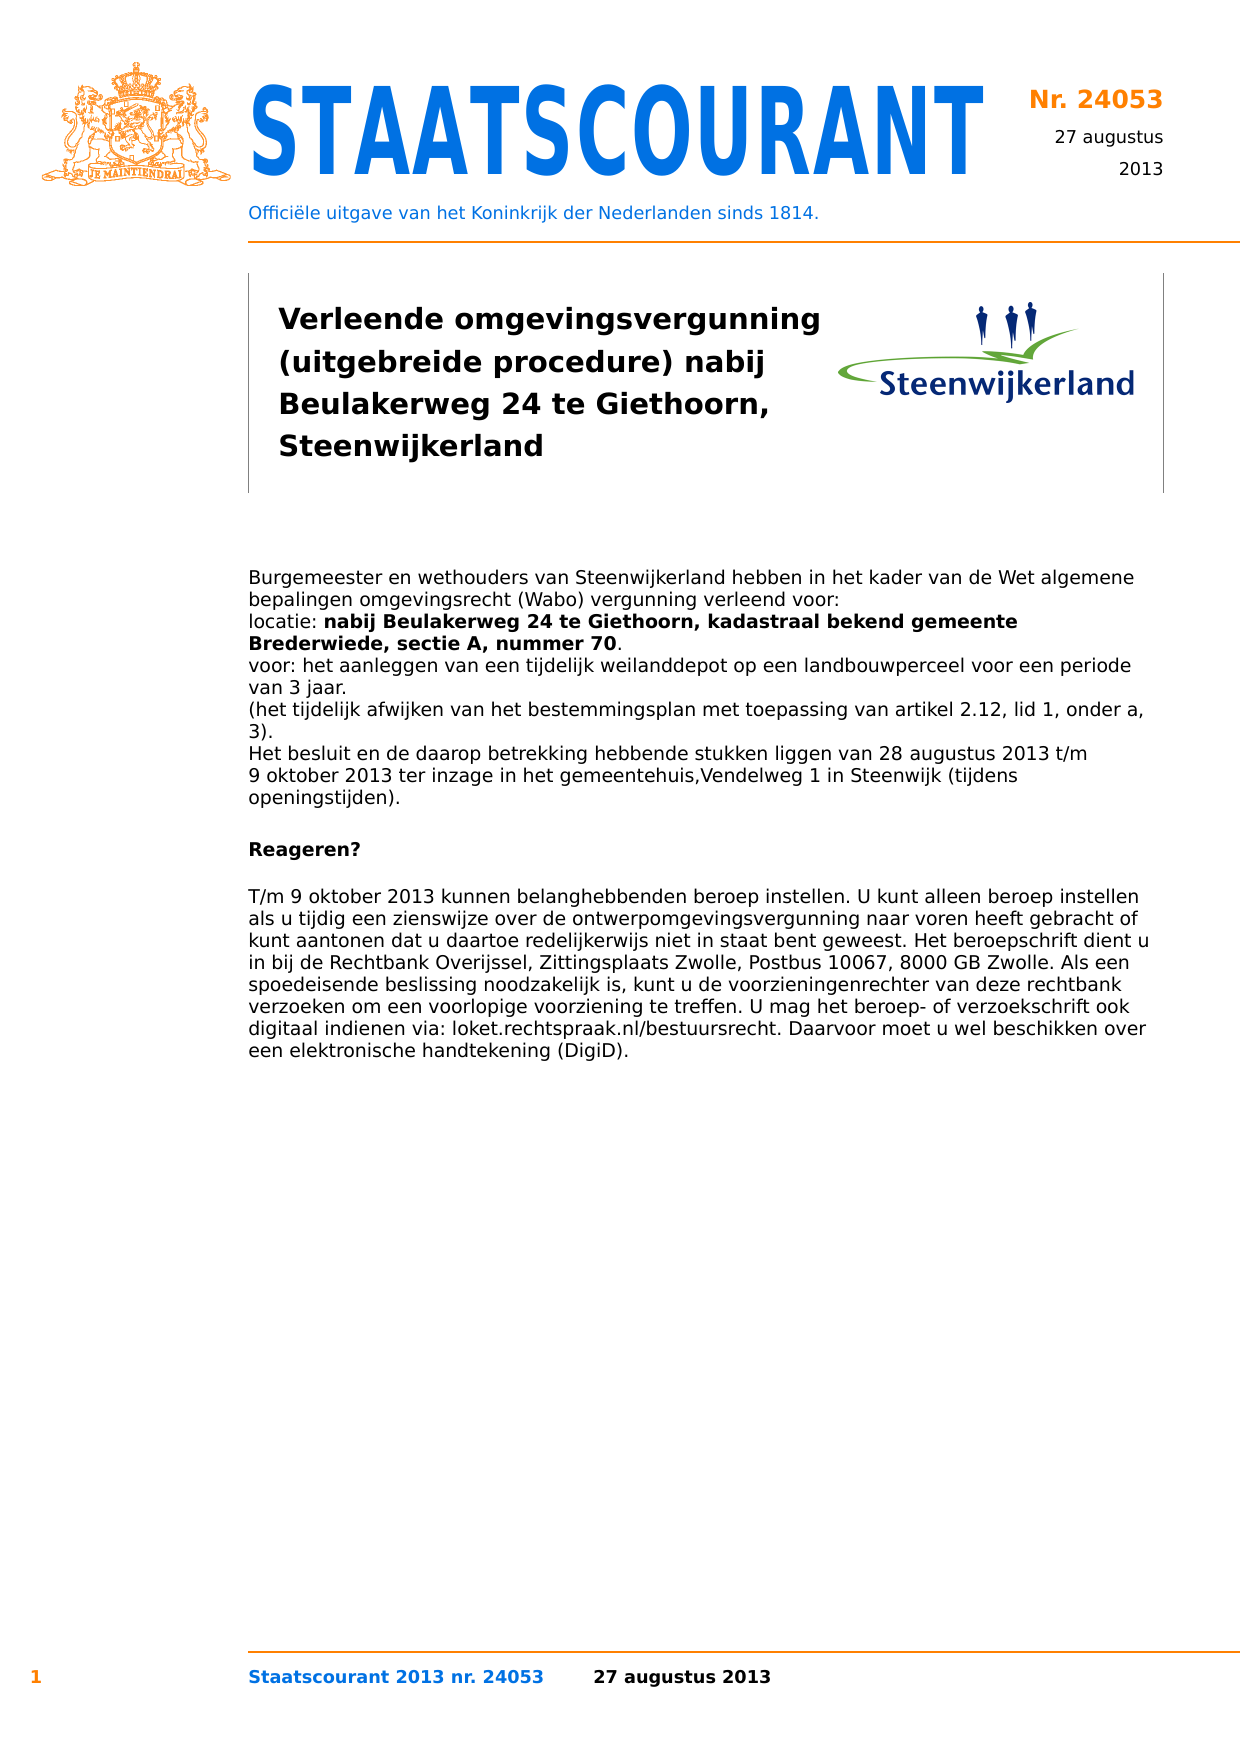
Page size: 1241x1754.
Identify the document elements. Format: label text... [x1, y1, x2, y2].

table_header STAATSCOURANT [248, 62, 998, 203]
text Het besluit en de daarop betrekking hebbende stukken liggen van 28 augustus 2013 t/m 9 oktober 2013 ter inzage in het gemeentehuis,Vendelweg 1 in Steenwijk (tijdens openingstijden). [248, 743, 1163, 809]
text voor: het aanleggen van een tijdelijk weilanddepot op een landbouwperceel voor een periode van 3 jaar. [248, 655, 1163, 699]
picture [838, 302, 1134, 403]
text Burgemeester en wethouders van Steenwijkerland hebben in het kader van de Wet algemene bepalingen omgevingsrecht (Wabo) vergunning verleend voor: [248, 567, 1163, 611]
table_header [25, 62, 248, 241]
table_cell Officiële uitgave van het Koninkrijk der Nederlanden sinds 1814. [248, 203, 1240, 241]
text locatie: nabij Beulakerweg 24 te Giethoorn, kadastraal bekend gemeente Brederwiede, sectie A, nummer 70. [248, 611, 1163, 655]
subtitle Reageren? [248, 839, 1163, 861]
picture [41, 62, 231, 186]
text T/m 9 oktober 2013 kunnen belanghebbenden beroep instellen. U kunt alleen beroep instellen als u tijdig een zienswijze over de ontwerpomgevingsvergunning naar voren heeft gebracht of kunt aantonen dat u daartoe redelijkerwijs niet in staat bent geweest. Het beroepschrift dient u in bij de Rechtbank Overijssel, Zittingsplaats Zwolle, Postbus 10067, 8000 GB Zwolle. Als een spoedeisende beslissing noodzakelijk is, kunt u de voorzieningenrechter van deze rechtbank verzoeken om een voorlopige voorziening te treffen. U mag het beroep- of verzoekschrift ook digitaal indienen via: loket.rechtspraak.nl/bestuursrecht. Daarvoor moet u wel beschikken over een elektronische handtekening (DigiD). [248, 886, 1163, 1062]
text (het tijdelijk afwijken van het bestemmingsplan met toepassing van artikel 2.12, lid 1, onder a, 3). [248, 699, 1163, 743]
subtitle Verleende omgevingsvergunning (uitgebreide procedure) nabij Beulakerweg 24 te Giethoorn, Steenwijkerland [249, 273, 1163, 493]
table_cell 2013 [998, 153, 1240, 203]
table_header Nr. 24053 [998, 62, 1240, 121]
table_cell 27 augustus [998, 121, 1240, 153]
